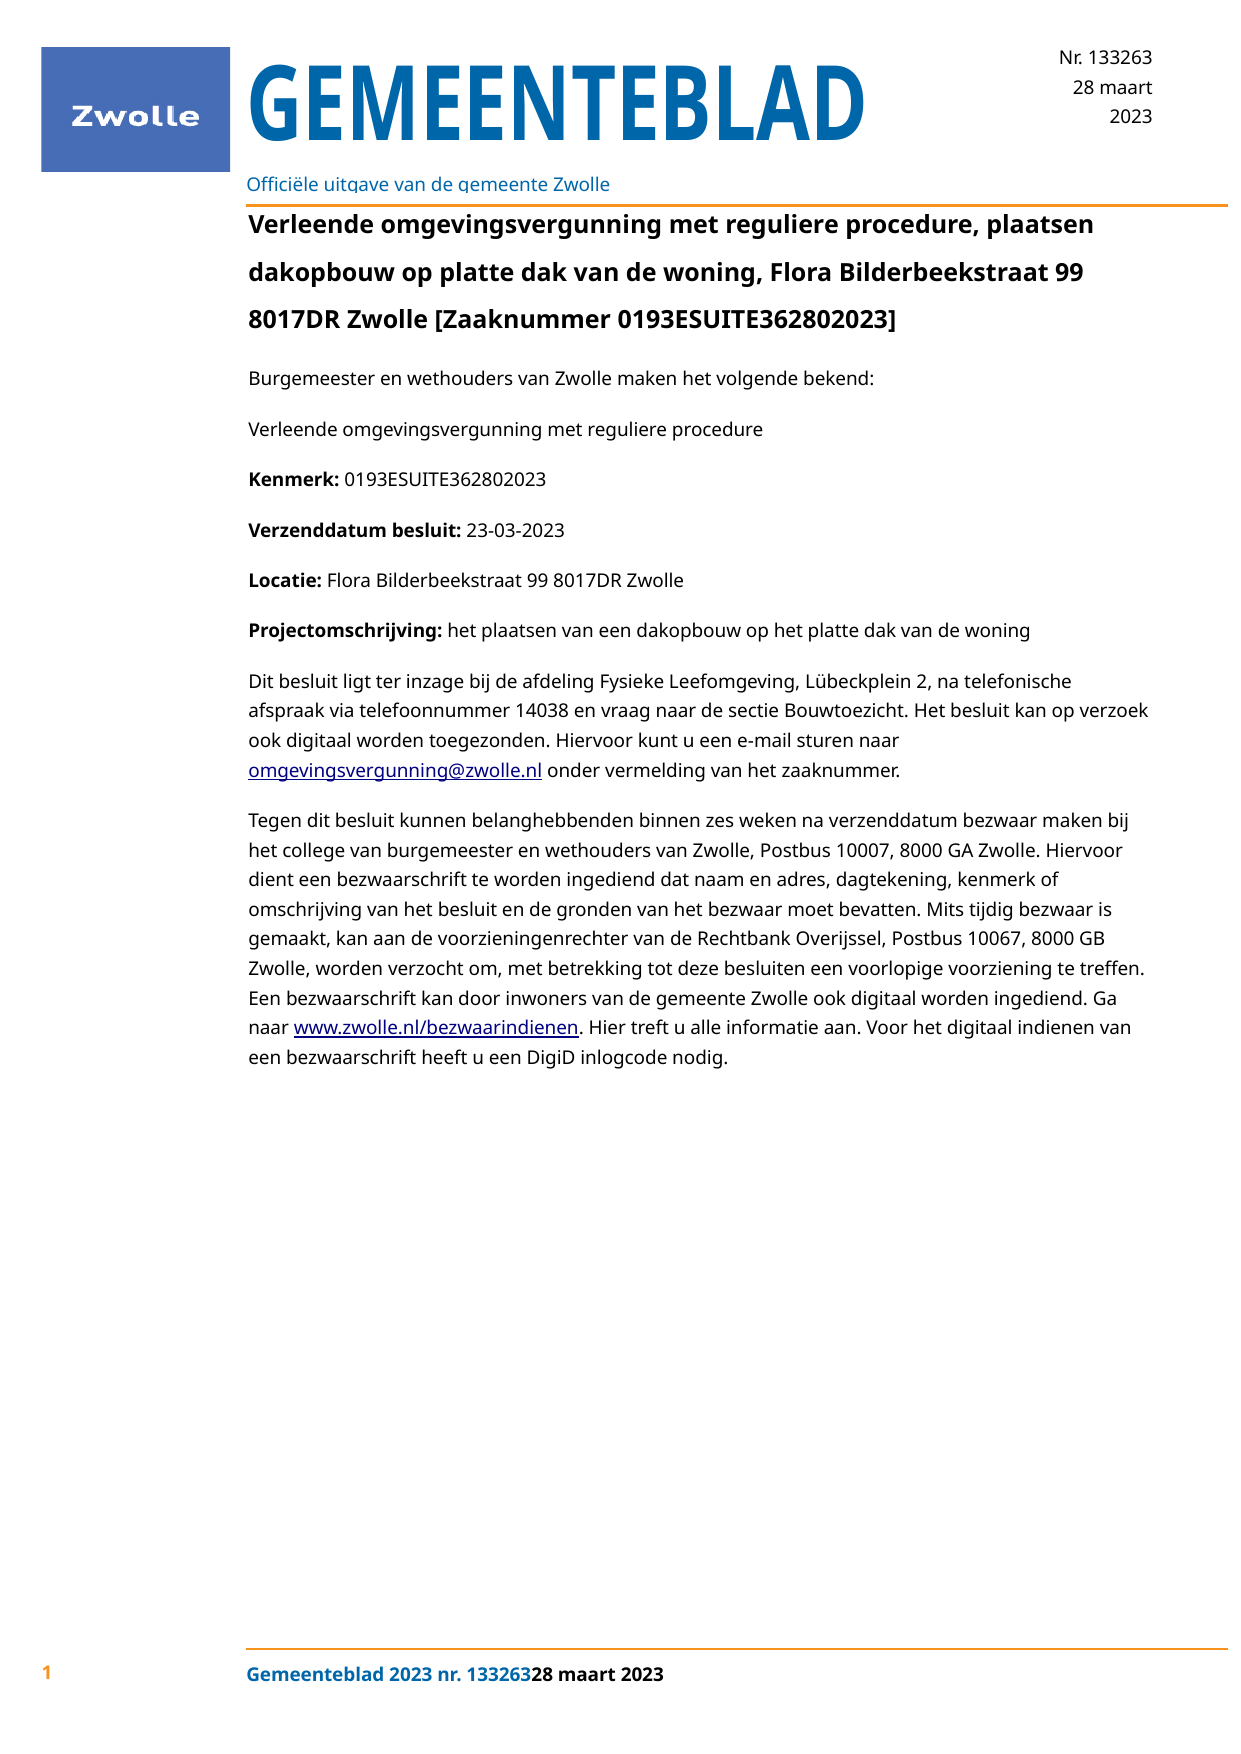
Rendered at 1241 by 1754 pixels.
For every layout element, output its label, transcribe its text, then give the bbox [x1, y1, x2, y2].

text Verleende omgevingsvergunning met reguliere procedure, plaatsen dakopbouw op platte dak van de woning, Flora Bilderbeekstraat 99 8017DR Zwolle [Zaaknummer 0193ESUITE362802023] [248, 207, 1152, 336]
text Verzenddatum besluit: 23-03-2023 [248, 517, 1152, 542]
text Projectomschrijving: het plaatsen van een dakopbouw op het platte dak van de woning [248, 618, 1152, 643]
text Verleende omgevingsvergunning met reguliere procedure [248, 416, 1152, 442]
text Burgemeester en wethouders van Zwolle maken het volgende bekend: [248, 366, 1152, 391]
text Locatie: Flora Bilderbeekstraat 99 8017DR Zwolle [248, 567, 1152, 593]
text Dit besluit ligt ter inzage bij de afdeling Fysieke Leefomgeving, Lübeckplein 2, na telefonische afspraak via telefoonnummer 14038 en vraag naar de sectie Bouwtoezicht. Het besluit kan op verzoek ook digitaal worden toegezonden. Hiervoor kunt u een e-mail sturen naar omgevingsvergunning@zwolle.nl onder vermelding van het zaaknummer. [248, 668, 1152, 782]
picture [41, 47, 231, 172]
text Kenmerk: 0193ESUITE362802023 [248, 466, 1152, 492]
text Tegen dit besluit kunnen belanghebbenden binnen zes weken na verzenddatum bezwaar maken bij het college van burgemeester en wethouders van Zwolle, Postbus 10007, 8000 GA Zwolle. Hiervoor dient een bezwaarschrift te worden ingediend dat naam en adres, dagtekening, kenmerk of omschrijving van het besluit en de gronden van het bezwaar moet bevatten. Mits tijdig bezwaar is gemaakt, kan aan de voorzieningenrechter van de Rechtbank Overijssel, Postbus 10067, 8000 GB Zwolle, worden verzocht om, met betrekking tot deze besluiten een voorlopige voorziening te treffen. Een bezwaarschrift kan door inwoners van de gemeente Zwolle ook digitaal worden ingediend. Ga naar www.zwolle.nl/bezwaarindienen. Hier treft u alle informatie aan. Voor het digitaal indienen van een bezwaarschrift heeft u een DigiD inlogcode nodig. [248, 807, 1152, 1069]
